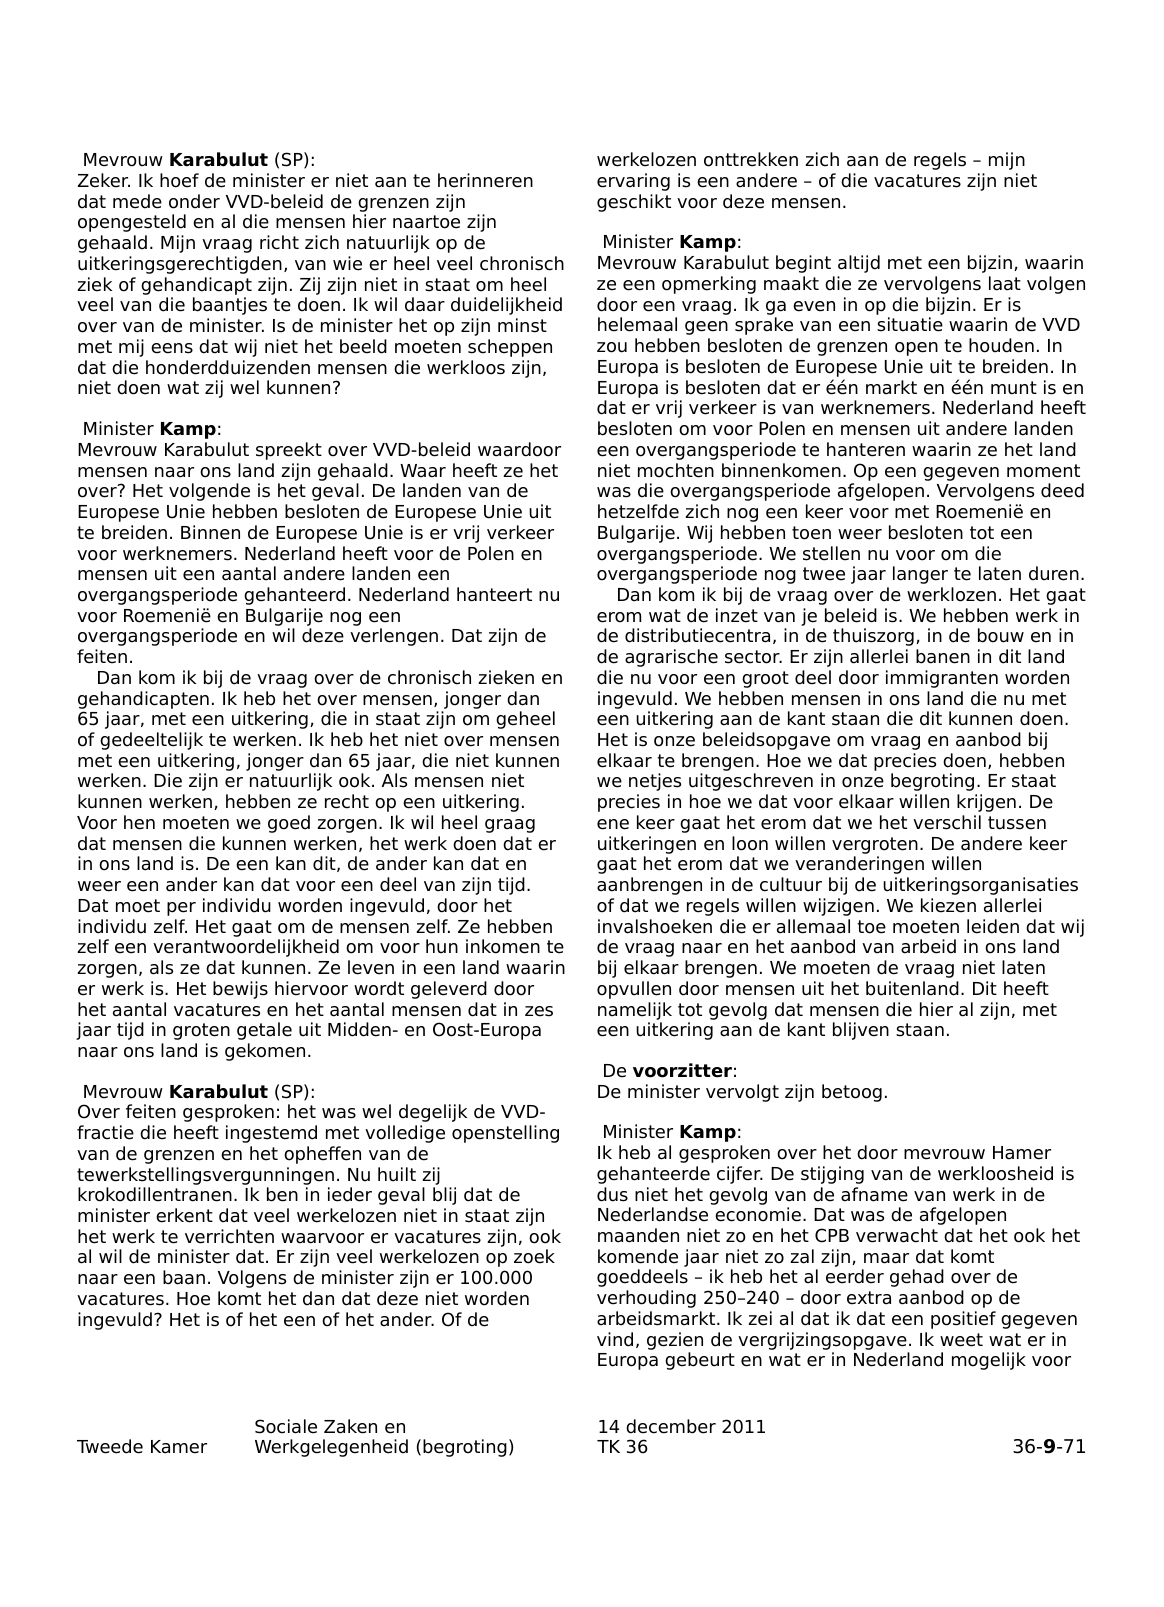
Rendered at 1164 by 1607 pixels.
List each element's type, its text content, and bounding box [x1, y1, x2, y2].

text Mevrouw Karabulut spreekt over VVD-beleid waardoor mensen naar ons land zijn gehaald. Waar heeft ze het over? Het volgende is het geval. De landen van de Europese Unie hebben besloten de Europese Unie uit te breiden. Binnen de Europese Unie is er vrij verkeer voor werknemers. Nederland heeft voor de Polen en mensen uit een aantal andere landen een overgangsperiode gehanteerd. Nederland hanteert nu voor Roemenië en Bulgarije nog een overgangsperiode en wil deze verlengen. Dat zijn de feiten. [77, 440, 567, 668]
text Minister Kamp: [596, 232, 1087, 253]
text Dan kom ik bij de vraag over de werklozen. Het gaat erom wat de inzet van je beleid is. We hebben werk in de distributiecentra, in de thuiszorg, in de bouw en in de agrarische sector. Er zijn allerlei banen in dit land die nu voor een groot deel door immigranten worden ingevuld. We hebben mensen in ons land die nu met een uitkering aan de kant staan die dit kunnen doen. Het is onze beleidsopgave om vraag en aanbod bij elkaar te brengen. Hoe we dat precies doen, hebben we netjes uitgeschreven in onze begroting. Er staat precies in hoe we dat voor elkaar willen krijgen. De ene keer gaat het erom dat we het verschil tussen uitkeringen en loon willen vergroten. De andere keer gaat het erom dat we veranderingen willen aanbrengen in de cultuur bij de uitkeringsorganisaties of dat we regels willen wijzigen. We kiezen allerlei invalshoeken die er allemaal toe moeten leiden dat wij de vraag naar en het aanbod van arbeid in ons land bij elkaar brengen. We moeten de vraag niet laten opvullen door mensen uit het buitenland. Dit heeft namelijk tot gevolg dat mensen die hier al zijn, met een uitkering aan de kant blijven staan. [596, 585, 1087, 1041]
text De voorzitter: [596, 1061, 1087, 1082]
text Mevrouw Karabulut (SP): [77, 150, 567, 171]
text Over feiten gesproken: het was wel degelijk de VVD-fractie die heeft ingestemd met volledige openstelling van de grenzen en het opheffen van de tewerkstellingsvergunningen. Nu huilt zij krokodillentranen. Ik ben in ieder geval blij dat de minister erkent dat veel werkelozen niet in staat zijn het werk te verrichten waarvoor er vacatures zijn, ook al wil de minister dat. Er zijn veel werkelozen op zoek naar een baan. Volgens de minister zijn er 100.000 vacatures. Hoe komt het dan dat deze niet worden ingevuld? Het is of het een of het ander. Of de [77, 1102, 567, 1330]
text Mevrouw Karabulut begint altijd met een bijzin, waarin ze een opmerking maakt die ze vervolgens laat volgen door een vraag. Ik ga even in op die bijzin. Er is helemaal geen sprake van een situatie waarin de VVD zou hebben besloten de grenzen open te houden. In Europa is besloten de Europese Unie uit te breiden. In Europa is besloten dat er één markt en één munt is en dat er vrij verkeer is van werknemers. Nederland heeft besloten om voor Polen en mensen uit andere landen een overgangsperiode te hanteren waarin ze het land niet mochten binnenkomen. Op een gegeven moment was die overgangsperiode afgelopen. Vervolgens deed hetzelfde zich nog een keer voor met Roemenië en Bulgarije. Wij hebben toen weer besloten tot een overgangsperiode. We stellen nu voor om die overgangsperiode nog twee jaar langer te laten duren. [596, 253, 1087, 585]
text werkelozen onttrekken zich aan de regels – mijn ervaring is een andere – of die vacatures zijn niet geschikt voor deze mensen. [596, 150, 1087, 212]
text Ik heb al gesproken over het door mevrouw Hamer gehanteerde cijfer. De stijging van de werkloosheid is dus niet het gevolg van de afname van werk in de Nederlandse economie. Dat was de afgelopen maanden niet zo en het CPB verwacht dat het ook het komende jaar niet zo zal zijn, maar dat komt goeddeels – ik heb het al eerder gehad over de verhouding 250–240 – door extra aanbod op de arbeidsmarkt. Ik zei al dat ik dat een positief gegeven vind, gezien de vergrijzingsopgave. Ik weet wat er in Europa gebeurt en wat er in Nederland mogelijk voor [596, 1143, 1087, 1371]
text Zeker. Ik hoef de minister er niet aan te herinneren dat mede onder VVD-beleid de grenzen zijn opengesteld en al die mensen hier naartoe zijn gehaald. Mijn vraag richt zich natuurlijk op de uitkeringsgerechtigden, van wie er heel veel chronisch ziek of gehandicapt zijn. Zij zijn niet in staat om heel veel van die baantjes te doen. Ik wil daar duidelijkheid over van de minister. Is de minister het op zijn minst met mij eens dat wij niet het beeld moeten scheppen dat die honderdduizenden mensen die werkloos zijn, niet doen wat zij wel kunnen? [77, 171, 567, 399]
text De minister vervolgt zijn betoog. [596, 1082, 1087, 1102]
text Mevrouw Karabulut (SP): [77, 1082, 567, 1102]
text Dan kom ik bij de vraag over de chronisch zieken en gehandicapten. Ik heb het over mensen, jonger dan 65 jaar, met een uitkering, die in staat zijn om geheel of gedeeltelijk te werken. Ik heb het niet over mensen met een uitkering, jonger dan 65 jaar, die niet kunnen werken. Die zijn er natuurlijk ook. Als mensen niet kunnen werken, hebben ze recht op een uitkering. Voor hen moeten we goed zorgen. Ik wil heel graag dat mensen die kunnen werken, het werk doen dat er in ons land is. De een kan dit, de ander kan dat en weer een ander kan dat voor een deel van zijn tijd. Dat moet per individu worden ingevuld, door het individu zelf. Het gaat om de mensen zelf. Ze hebben zelf een verantwoordelijkheid om voor hun inkomen te zorgen, als ze dat kunnen. Ze leven in een land waarin er werk is. Het bewijs hiervoor wordt geleverd door het aantal vacatures en het aantal mensen dat in zes jaar tijd in groten getale uit Midden- en Oost-Europa naar ons land is gekomen. [77, 668, 567, 1062]
text Minister Kamp: [77, 419, 567, 440]
text Minister Kamp: [596, 1122, 1087, 1143]
